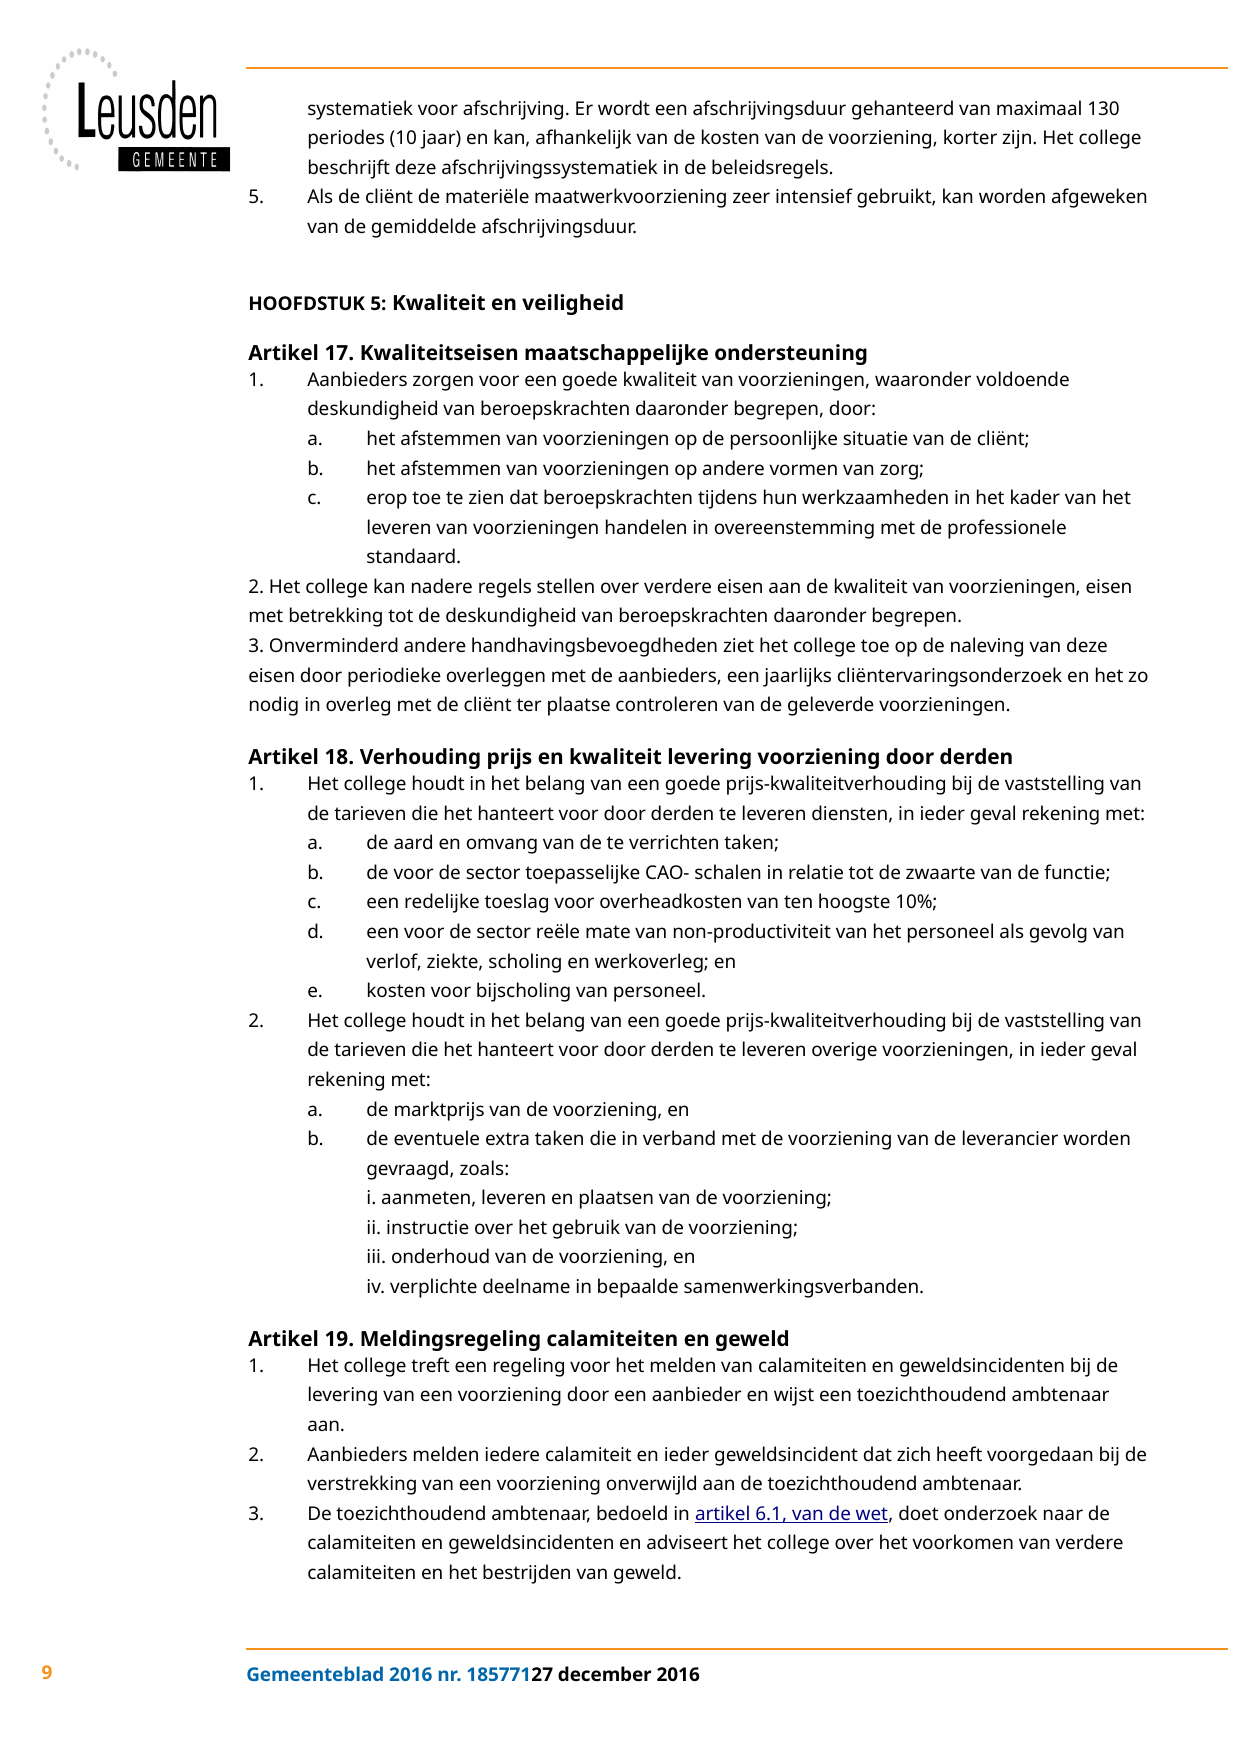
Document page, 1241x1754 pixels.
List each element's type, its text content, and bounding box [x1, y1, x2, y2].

list iii. onderhoud van de voorziening, en [307, 1244, 1152, 1269]
list het afstemmen van voorzieningen op andere vormen van zorg; [307, 455, 1152, 481]
list Als de cliënt de materiële maatwerkvoorziening zeer intensief gebruikt, kan worden afgeweken van de gemiddelde afschrijvingsduur. [248, 183, 1152, 239]
list Het college houdt in het belang van een goede prijs-kwaliteitverhouding bij de vaststelling van de tarieven die het hanteert voor door derden te leveren diensten, in ieder geval rekening met: [248, 770, 1152, 826]
list Het college houdt in het belang van een goede prijs-kwaliteitverhouding bij de vaststelling van de tarieven die het hanteert voor door derden te leveren overige voorzieningen, in ieder geval rekening met: [248, 1007, 1152, 1092]
picture [41, 47, 231, 172]
list Het college treft een regeling voor het melden van calamiteiten en geweldsincidenten bij de levering van een voorziening door een aanbieder en wijst een toezichthoudend ambtenaar aan. [248, 1352, 1152, 1437]
list kosten voor bijscholing van personeel. [307, 977, 1152, 1003]
list de voor de sector toepasselijke CAO- schalen in relatie tot de zwaarte van de functie; [307, 859, 1152, 885]
list Aanbieders melden iedere calamiteit en ieder geweldsincident dat zich heeft voorgedaan bij de verstrekking van een voorziening onverwijld aan de toezichthoudend ambtenaar. [248, 1441, 1152, 1496]
list De toezichthoudend ambtenaar, bedoeld in artikel 6.1, van de wet, doet onderzoek naar de calamiteiten en geweldsincidenten en adviseert het college over het voorkomen van verdere calamiteiten en het bestrijden van geweld. [248, 1500, 1152, 1585]
text Artikel 17. Kwaliteitseisen maatschappelijke ondersteuning [248, 338, 1152, 366]
text 2. Het college kan nadere regels stellen over verdere eisen aan de kwaliteit van voorzieningen, eisen met betrekking tot de deskundigheid van beroepskrachten daaronder begrepen. [248, 573, 1152, 628]
list een redelijke toeslag voor overheadkosten van ten hoogste 10%; [307, 889, 1152, 914]
text Artikel 18. Verhouding prijs en kwaliteit levering voorziening door derden [248, 742, 1152, 770]
list erop toe te zien dat beroepskrachten tijdens hun werkzaamheden in het kader van het leveren van voorzieningen handelen in overeenstemming met de professionele standaard. [307, 484, 1152, 569]
list de aard en omvang van de te verrichten taken; [307, 829, 1152, 855]
list iv. verplichte deelname in bepaalde samenwerkingsverbanden. [307, 1273, 1152, 1299]
list systematiek voor afschrijving. Er wordt een afschrijvingsduur gehanteerd van maximaal 130 periodes (10 jaar) en kan, afhankelijk van de kosten van de voorziening, korter zijn. Het college beschrijft deze afschrijvingssystematiek in de beleidsregels. [248, 95, 1152, 180]
list Aanbieders zorgen voor een goede kwaliteit van voorzieningen, waaronder voldoende deskundigheid van beroepskrachten daaronder begrepen, door: [248, 366, 1152, 421]
text HOOFDSTUK 5: Kwaliteit en veiligheid [248, 288, 1152, 317]
list i. aanmeten, leveren en plaatsen van de voorziening; [307, 1184, 1152, 1210]
list het afstemmen van voorzieningen op de persoonlijke situatie van de cliënt; [307, 425, 1152, 451]
list een voor de sector reële mate van non-productiviteit van het personeel als gevolg van verlof, ziekte, scholing en werkoverleg; en [307, 918, 1152, 973]
list de eventuele extra taken die in verband met de voorziening van de leverancier worden gevraagd, zoals: [307, 1125, 1152, 1181]
text Artikel 19. Meldingsregeling calamiteiten en geweld [248, 1324, 1152, 1352]
list ii. instructie over het gebruik van de voorziening; [307, 1214, 1152, 1240]
text 3. Onverminderd andere handhavingsbevoegdheden ziet het college toe op de naleving van deze eisen door periodieke overleggen met de aanbieders, een jaarlijks cliëntervaringsonderzoek en het zo nodig in overleg met de cliënt ter plaatse controleren van de geleverde voorzieningen. [248, 632, 1152, 717]
list de marktprijs van de voorziening, en [307, 1096, 1152, 1121]
